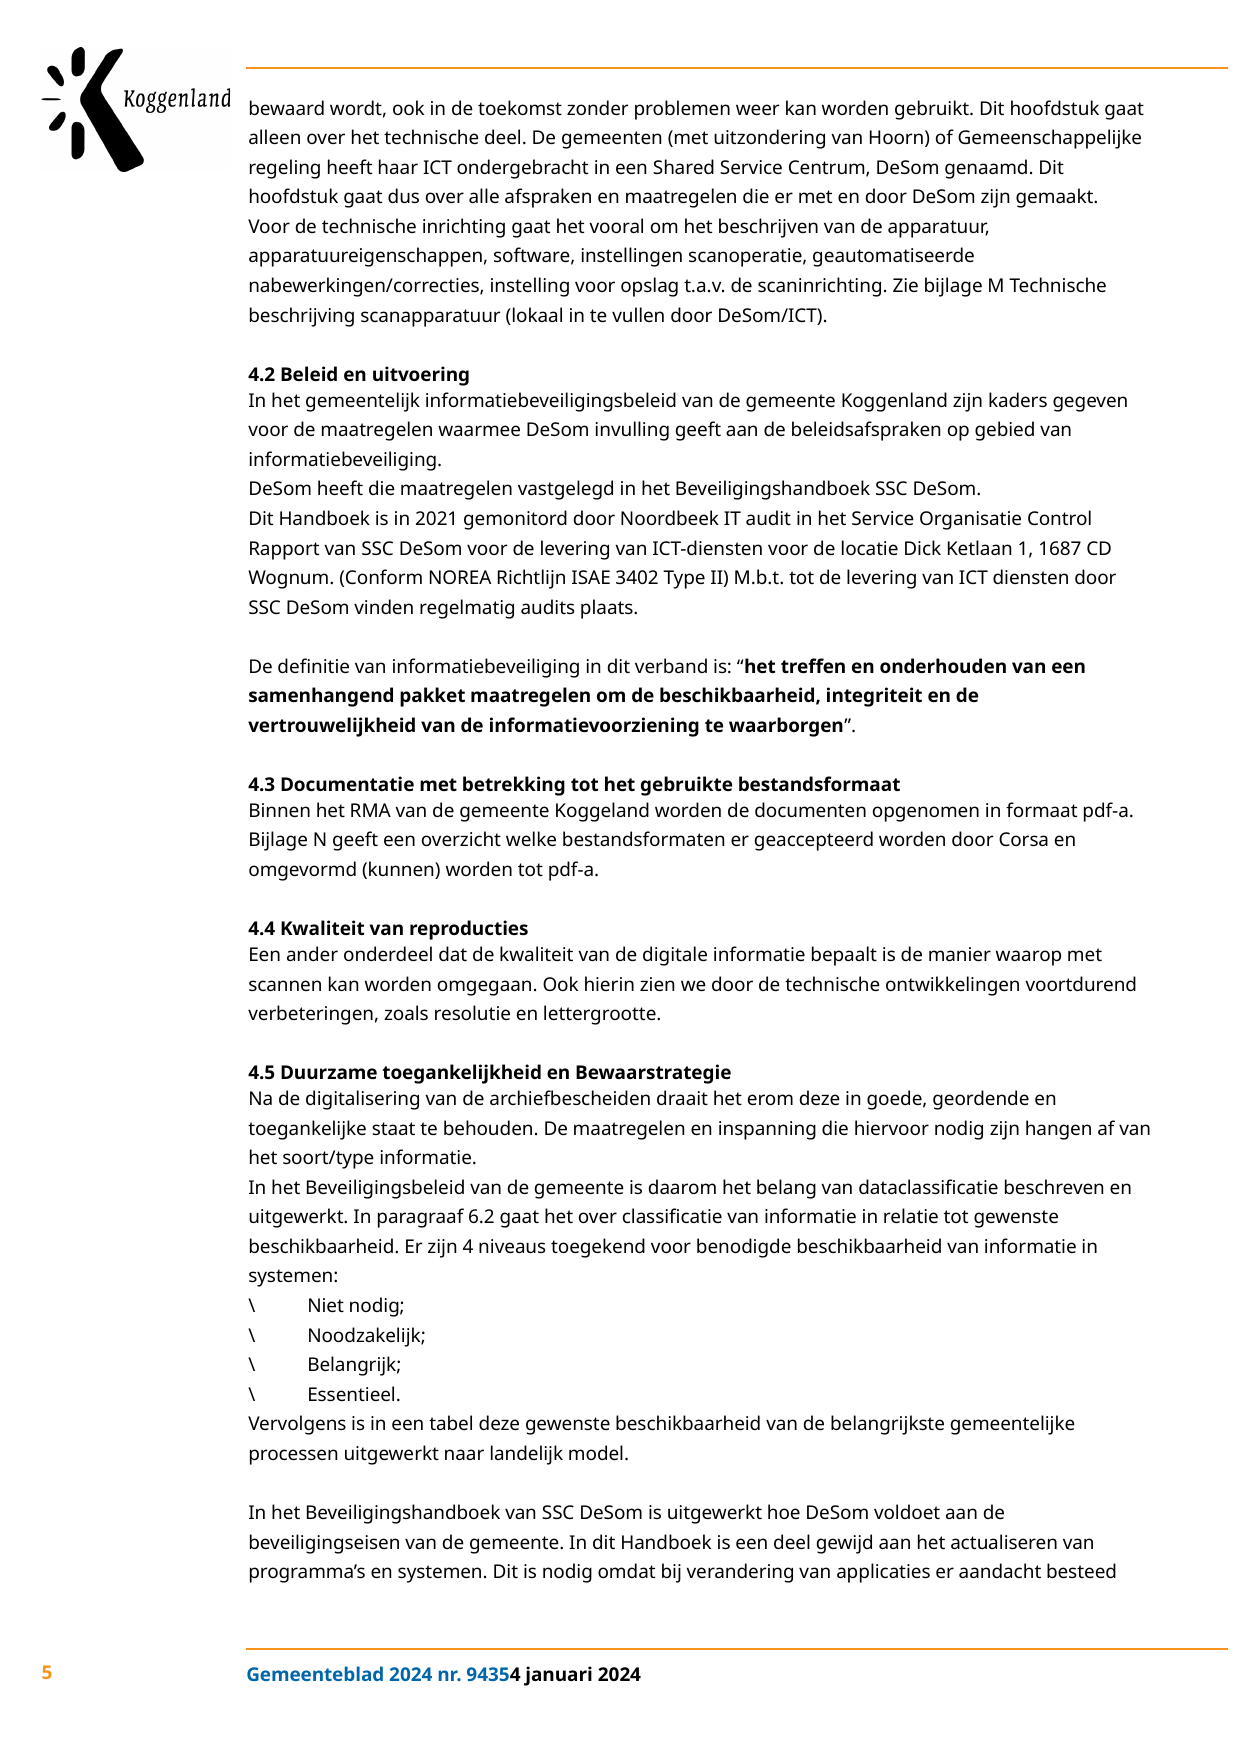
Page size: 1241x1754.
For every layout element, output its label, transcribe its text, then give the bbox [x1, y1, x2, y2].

list Belangrijk; [248, 1351, 1152, 1377]
list Noodzakelijk; [248, 1322, 1152, 1348]
text 4.3 Documentatie met betrekking tot het gebruikte bestandsformaat [248, 771, 1152, 797]
text 4.2 Beleid en uitvoering [248, 361, 1152, 387]
text Binnen het RMA van de gemeente Koggeland worden de documenten opgenomen in formaat pdf-a. [248, 797, 1152, 823]
text bewaard wordt, ook in de toekomst zonder problemen weer kan worden gebruikt. Dit hoofdstuk gaat alleen over het technische deel. De gemeenten (met uitzondering van Hoorn) of Gemeenschappelijke regeling heeft haar ICT ondergebracht in een Shared Service Centrum, DeSom genaamd. Dit hoofdstuk gaat dus over alle afspraken en maatregelen die er met en door DeSom zijn gemaakt. [248, 95, 1152, 209]
text In het Beveiligingsbeleid van de gemeente is daarom het belang van dataclassificatie beschreven en uitgewerkt. In paragraaf 6.2 gaat het over classificatie van informatie in relatie tot gewenste beschikbaarheid. Er zijn 4 niveaus toegekend voor benodigde beschikbaarheid van informatie in systemen: [248, 1174, 1152, 1288]
text 4.4 Kwaliteit van reproducties [248, 915, 1152, 941]
text De definitie van informatiebeveiliging in dit verband is: “het treffen en onderhouden van een samenhangend pakket maatregelen om de beschikbaarheid, integriteit en de vertrouwelijkheid van de informatievoorziening te waarborgen”. [248, 653, 1152, 738]
text Dit Handboek is in 2021 gemonitord door Noordbeek IT audit in het Service Organisatie Control Rapport van SSC DeSom voor de levering van ICT-diensten voor de locatie Dick Ketlaan 1, 1687 CD Wognum. (Conform NOREA Richtlijn ISAE 3402 Type II) M.b.t. tot de levering van ICT diensten door SSC DeSom vinden regelmatig audits plaats. [248, 505, 1152, 619]
picture [41, 47, 231, 172]
text In het gemeentelijk informatiebeveiligingsbeleid van de gemeente Koggenland zijn kaders gegeven voor de maatregelen waarmee DeSom invulling geeft aan de beleidsafspraken op gebied van informatiebeveiliging. [248, 387, 1152, 472]
text Na de digitalisering van de archiefbescheiden draait het erom deze in goede, geordende en toegankelijke staat te behouden. De maatregelen en inspanning die hiervoor nodig zijn hangen af van het soort/type informatie. [248, 1085, 1152, 1170]
text In het Beveiligingshandboek van SSC DeSom is uitgewerkt hoe DeSom voldoet aan de beveiligingseisen van de gemeente. In dit Handboek is een deel gewijd aan het actualiseren van programma’s en systemen. Dit is nodig omdat bij verandering van applicaties er aandacht besteed [248, 1499, 1152, 1584]
text Vervolgens is in een tabel deze gewenste beschikbaarheid van de belangrijkste gemeentelijke processen uitgewerkt naar landelijk model. [248, 1411, 1152, 1466]
text Een ander onderdeel dat de kwaliteit van de digitale informatie bepaalt is de manier waarop met scannen kan worden omgegaan. Ook hierin zien we door de technische ontwikkelingen voortdurend verbeteringen, zoals resolutie en lettergrootte. [248, 941, 1152, 1026]
list Essentieel. [248, 1381, 1152, 1407]
text DeSom heeft die maatregelen vastgelegd in het Beveiligingshandboek SSC DeSom. [248, 476, 1152, 501]
list Niet nodig; [248, 1292, 1152, 1318]
text Voor de technische inrichting gaat het vooral om het beschrijven van de apparatuur, apparatuureigenschappen, software, instellingen scanoperatie, geautomatiseerde nabewerkingen/correcties, instelling voor opslag t.a.v. de scaninrichting. Zie bijlage M Technische beschrijving scanapparatuur (lokaal in te vullen door DeSom/ICT). [248, 213, 1152, 328]
text Bijlage N geeft een overzicht welke bestandsformaten er geaccepteerd worden door Corsa en omgevormd (kunnen) worden tot pdf-a. [248, 827, 1152, 882]
text 4.5 Duurzame toegankelijkheid en Bewaarstrategie [248, 1059, 1152, 1085]
